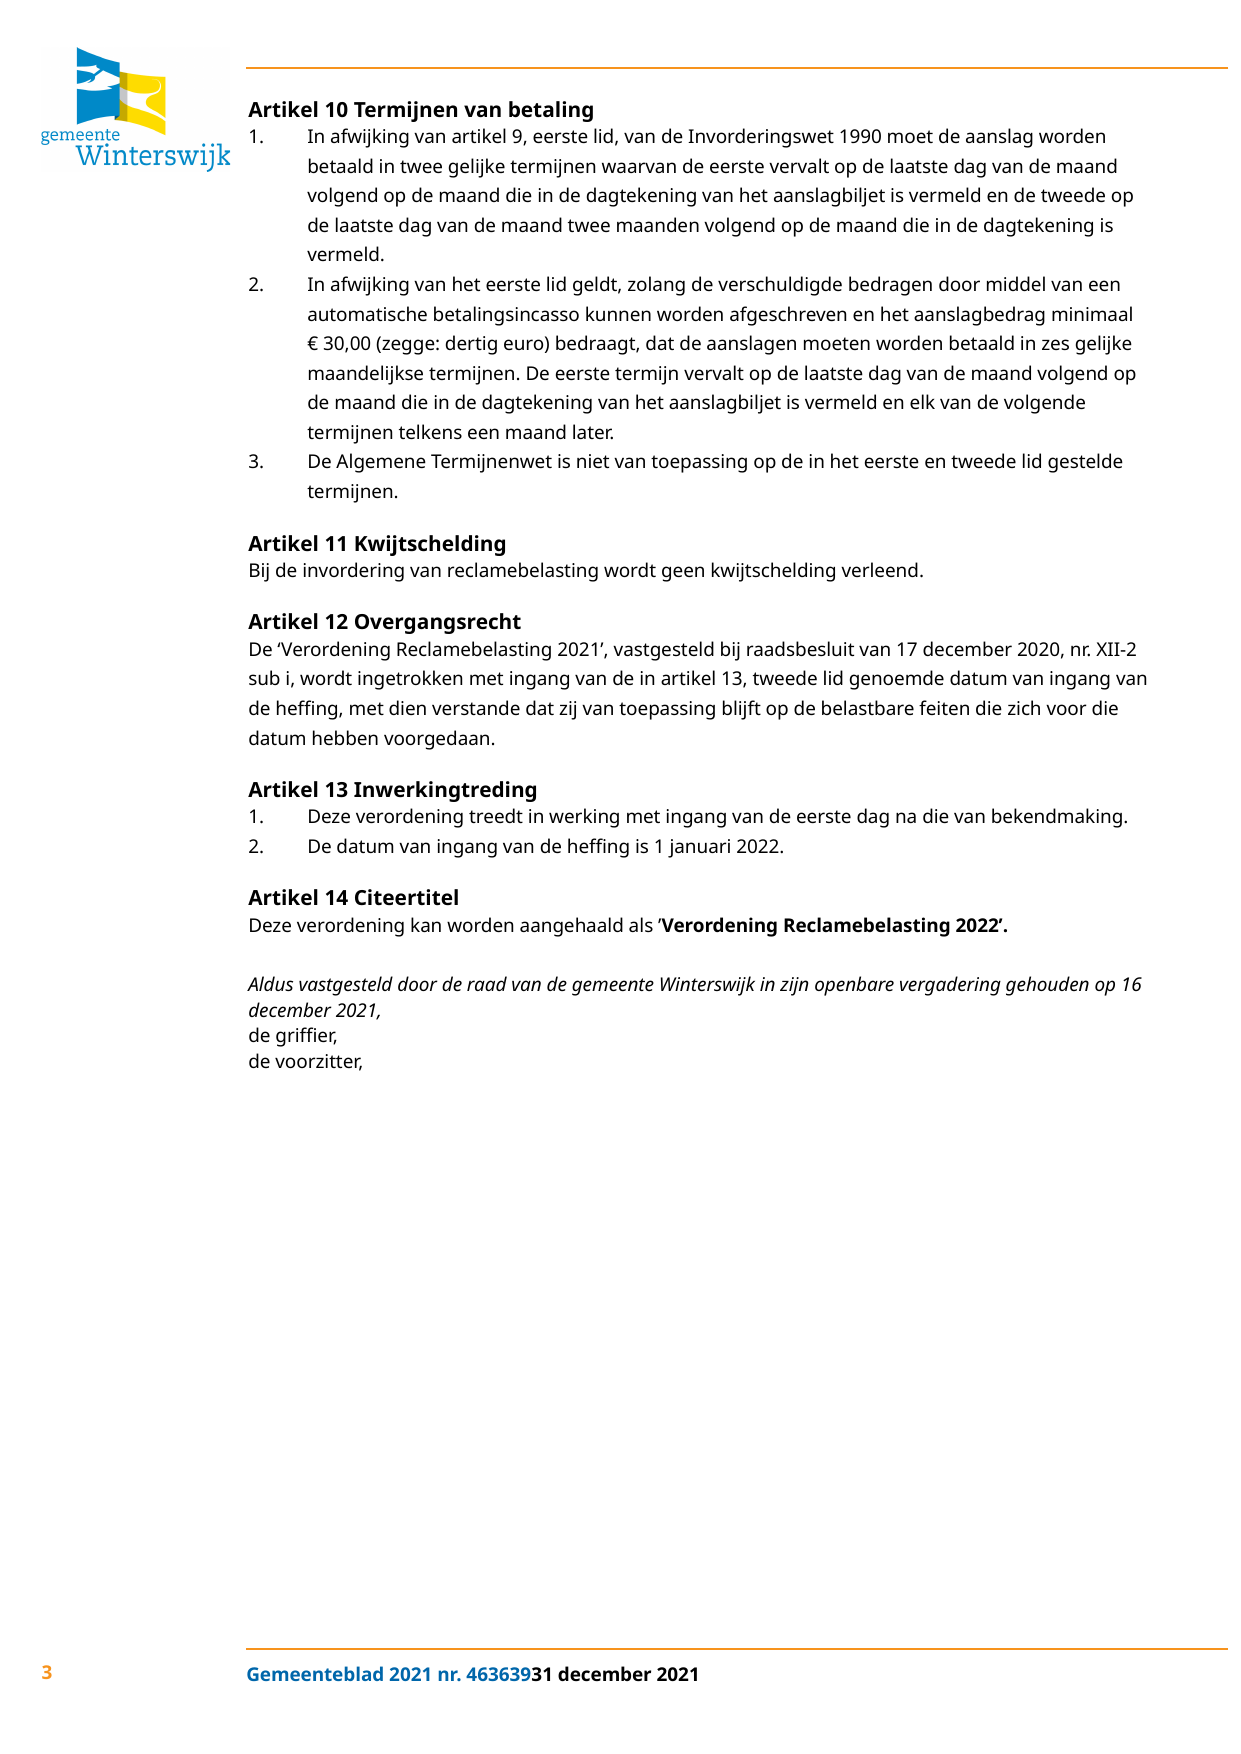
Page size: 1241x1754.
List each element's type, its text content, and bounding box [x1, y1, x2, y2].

text De ‘Verordening Reclamebelasting 2021’, vastgesteld bij raadsbesluit van 17 december 2020, nr. XII-2 sub i, wordt ingetrokken met ingang van de in artikel 13, tweede lid genoemde datum van ingang van de heffing, met dien verstande dat zij van toepassing blijft op de belastbare feiten die zich voor die datum hebben voorgedaan. [248, 636, 1152, 750]
text Artikel 13 Inwerkingtreding [248, 775, 1152, 803]
picture [225, 153, 231, 162]
text de griffier, [248, 1023, 1152, 1048]
text Artikel 12 Overgangsrecht [248, 607, 1152, 636]
text Aldus vastgesteld door de raad van de gemeente Winterswijk in zijn openbare vergadering gehouden op 16 december 2021, [248, 971, 1152, 1023]
text de voorzitter, [248, 1048, 1152, 1074]
list De datum van ingang van de heffing is 1 januari 2022. [248, 833, 1152, 859]
text Artikel 10 Termijnen van betaling [248, 95, 1152, 123]
text Artikel 11 Kwijtschelding [248, 529, 1152, 557]
list De Algemene Termijnenwet is niet van toepassing op de in het eerste en tweede lid gestelde termijnen. [248, 449, 1152, 504]
list In afwijking van het eerste lid geldt, zolang de verschuldigde bedragen door middel van een automatische betalingsincasso kunnen worden afgeschreven en het aanslagbedrag minimaal € 30,00 (zegge: dertig euro) bedraagt, dat de aanslagen moeten worden betaald in zes gelijke maandelijkse termijnen. De eerste termijn vervalt op de laatste dag van de maand volgend op de maand die in de dagtekening van het aanslagbiljet is vermeld en elk van de volgende termijnen telkens een maand later. [248, 271, 1152, 445]
list In afwijking van artikel 9, eerste lid, van de Invorderingswet 1990 moet de aanslag worden betaald in twee gelijke termijnen waarvan de eerste vervalt op de laatste dag van de maand volgend op de maand die in de dagtekening van het aanslagbiljet is vermeld en de tweede op de laatste dag van de maand twee maanden volgend op de maand die in de dagtekening is vermeld. [248, 123, 1152, 267]
text Artikel 14 Citeertitel [248, 883, 1152, 912]
picture [41, 47, 231, 172]
text Bij de invordering van reclamebelasting wordt geen kwijtschelding verleend. [248, 557, 1152, 583]
text Deze verordening kan worden aangehaald als ’Verordening Reclamebelasting 2022’. [248, 912, 1152, 938]
list Deze verordening treedt in werking met ingang van de eerste dag na die van bekendmaking. [248, 803, 1152, 829]
